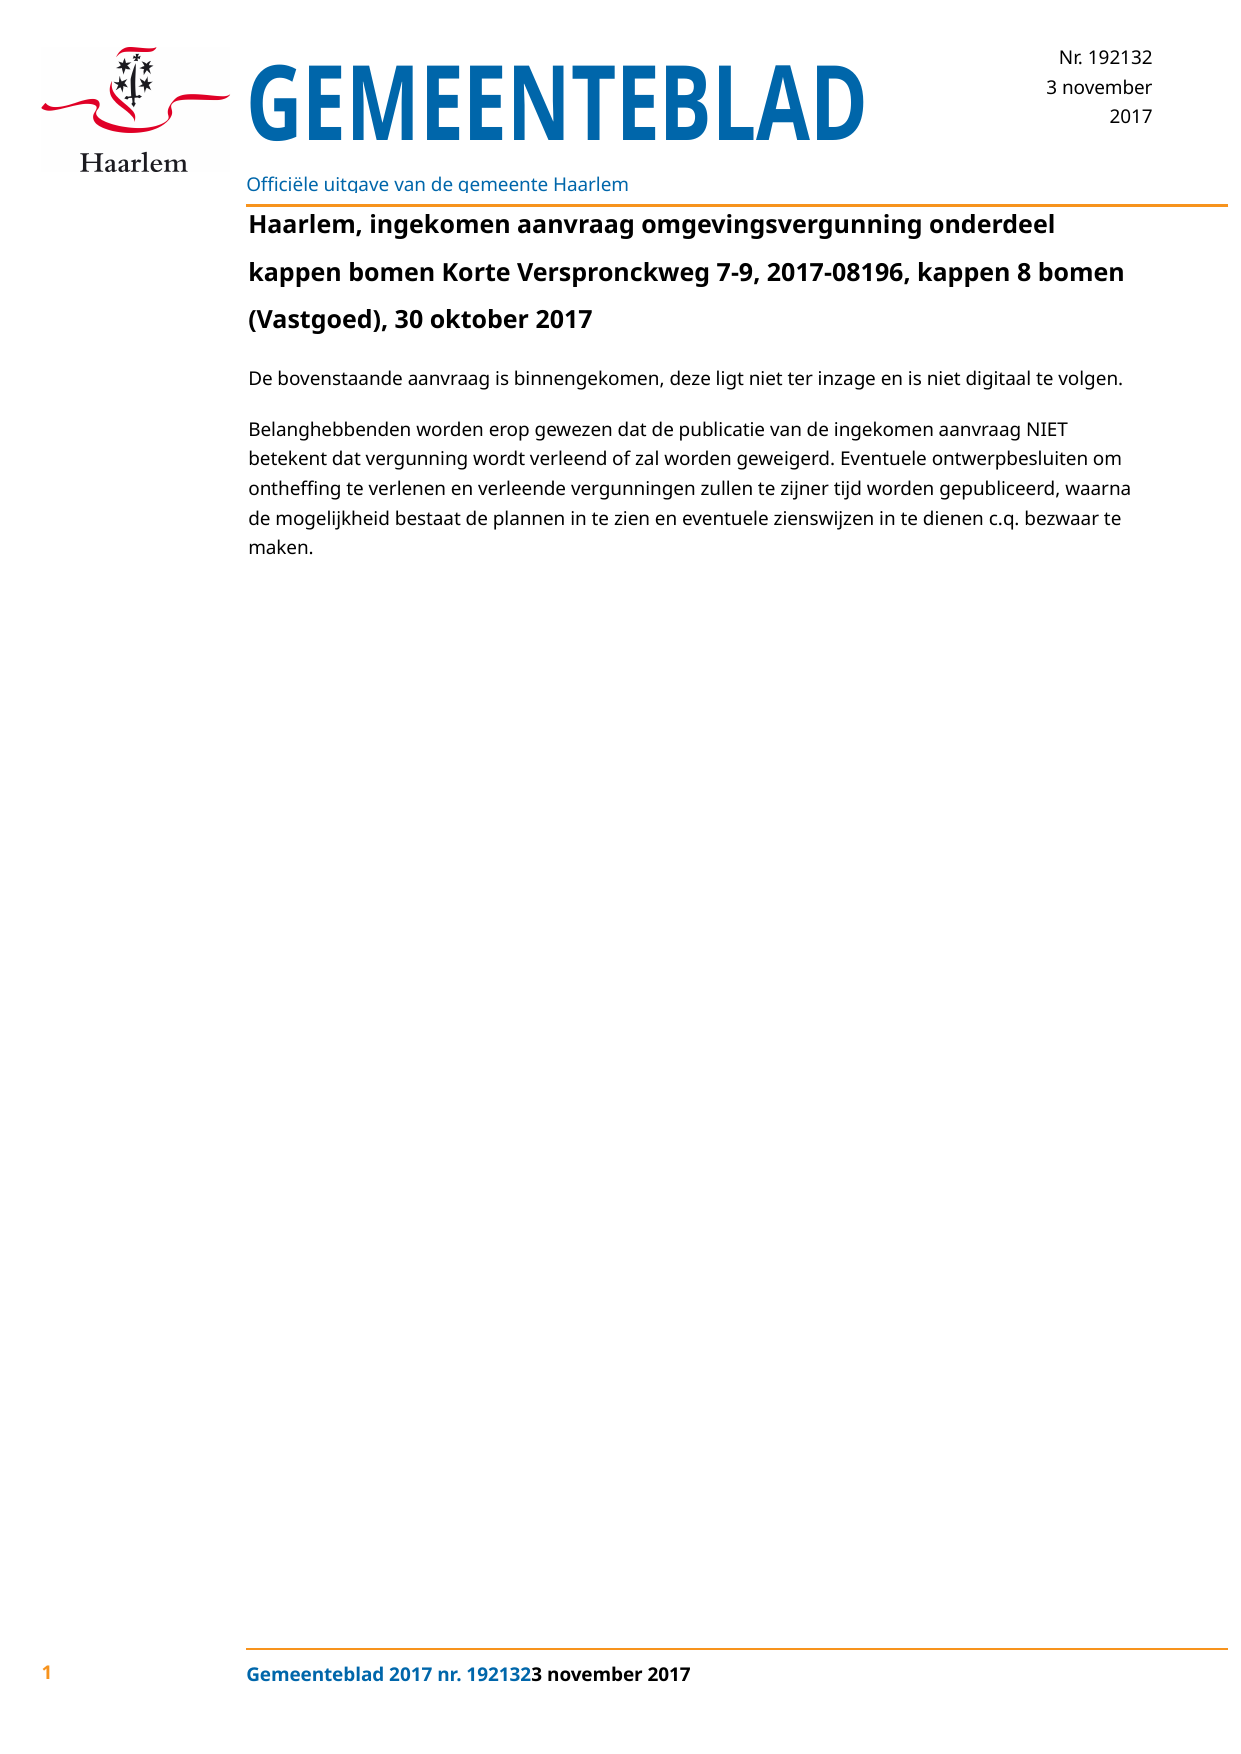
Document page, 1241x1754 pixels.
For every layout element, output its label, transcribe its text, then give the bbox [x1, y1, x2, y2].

text Haarlem, ingekomen aanvraag omgevingsvergunning onderdeel kappen bomen Korte Verspronckweg 7-9, 2017-08196, kappen 8 bomen (Vastgoed), 30 oktober 2017 [248, 207, 1152, 336]
text Belanghebbenden worden erop gewezen dat de publicatie van de ingekomen aanvraag NIET betekent dat vergunning wordt verleend of zal worden geweigerd. Eventuele ontwerpbesluiten om ontheffing te verlenen en verleende vergunningen zullen te zijner tijd worden gepubliceerd, waarna de mogelijkheid bestaat de plannen in te zien en eventuele zienswijzen in te dienen c.q. bezwaar te maken. [248, 416, 1152, 560]
picture [41, 47, 231, 172]
text De bovenstaande aanvraag is binnengekomen, deze ligt niet ter inzage en is niet digitaal te volgen. [248, 366, 1152, 391]
